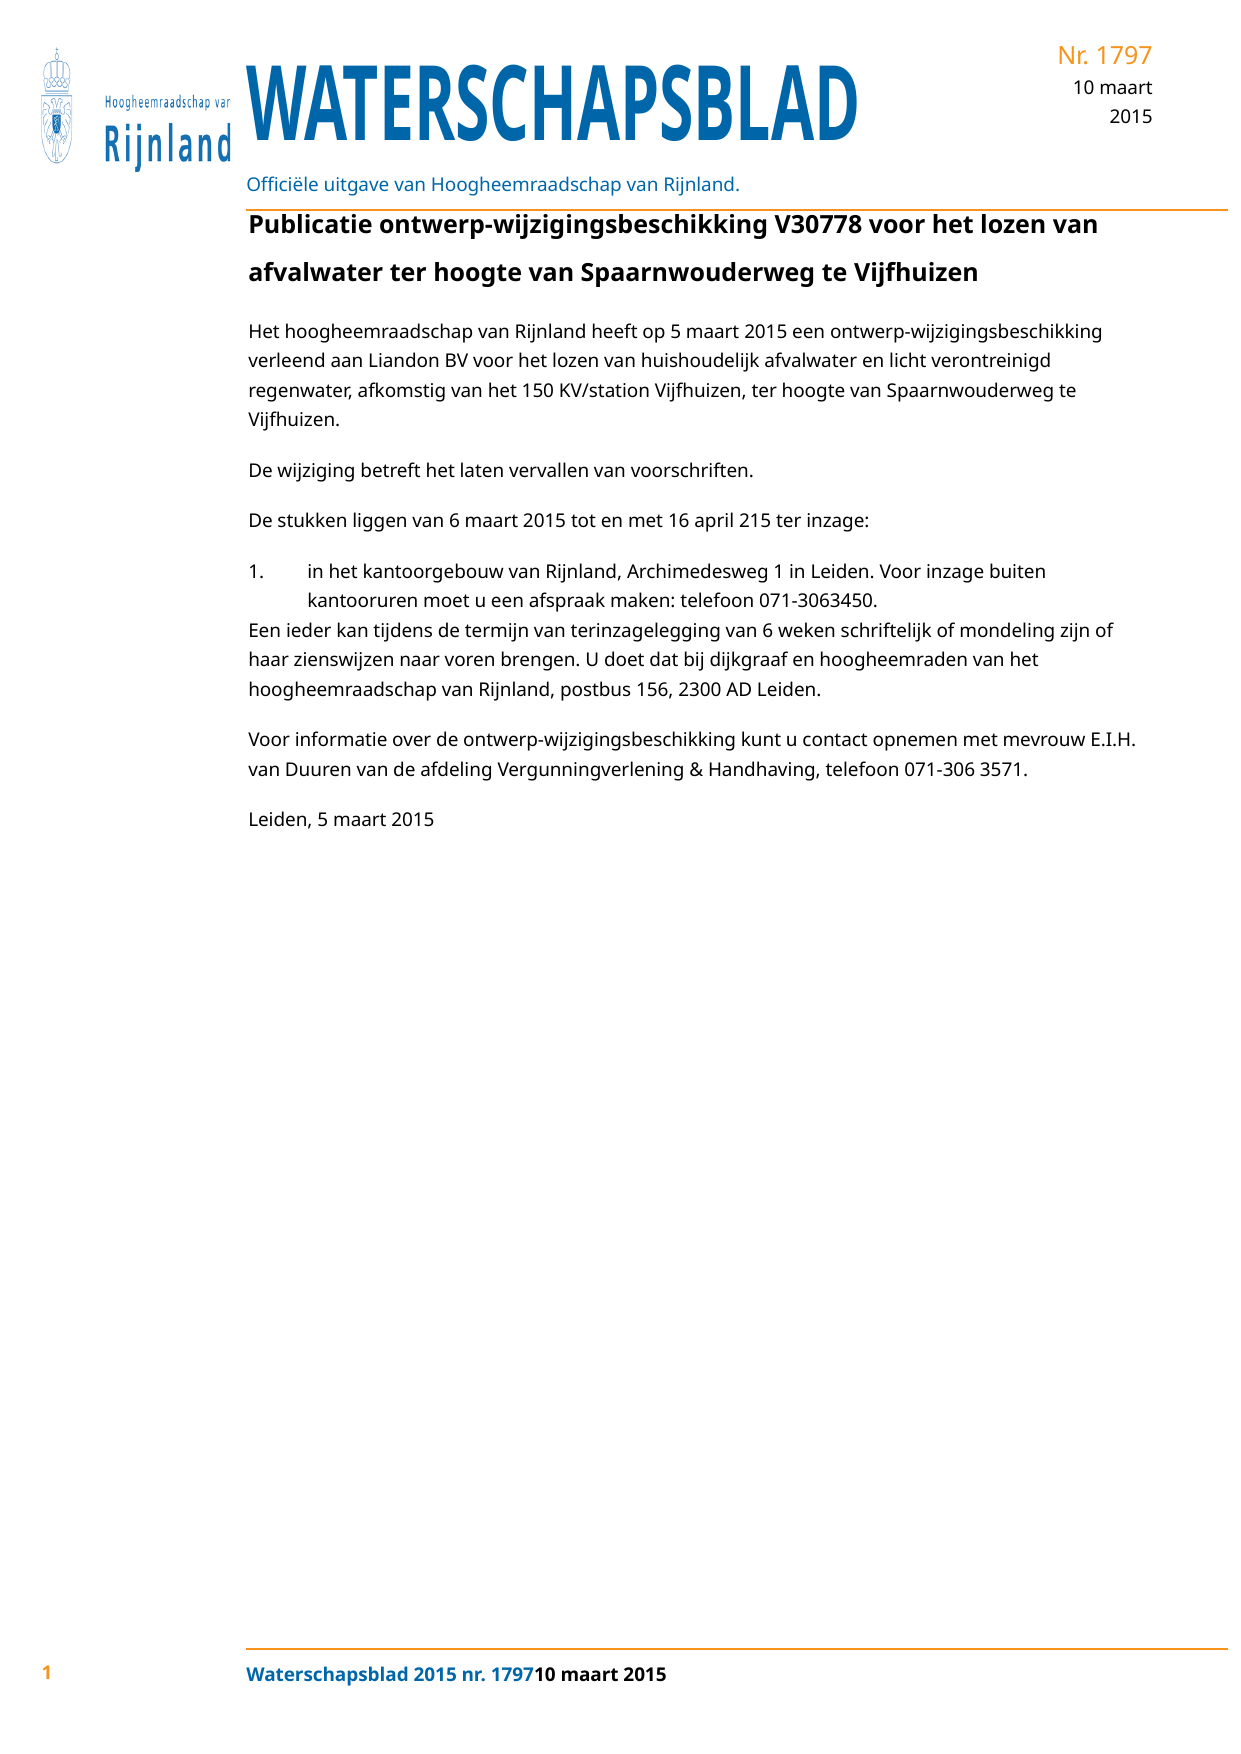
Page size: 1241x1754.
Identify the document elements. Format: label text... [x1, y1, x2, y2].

text De wijziging betreft het laten vervallen van voorschriften. [248, 457, 1152, 483]
picture [41, 47, 231, 172]
text Leiden, 5 maart 2015 [248, 807, 1152, 832]
text Een ieder kan tijdens de termijn van terinzagelegging van 6 weken schriftelijk of mondeling zijn of haar zienswijzen naar voren brengen. U doet dat bij dijkgraaf en hoogheemraden van het hoogheemraadschap van Rijnland, postbus 156, 2300 AD Leiden. [248, 617, 1152, 702]
list in het kantoorgebouw van Rijnland, Archimedesweg 1 in Leiden. Voor inzage buiten kantooruren moet u een afspraak maken: telefoon 071-3063450. [248, 558, 1152, 613]
text Voor informatie over de ontwerp-wijzigingsbeschikking kunt u contact opnemen met mevrouw E.I.H. van Duuren van de afdeling Vergunningverlening & Handhaving, telefoon 071-306 3571. [248, 727, 1152, 782]
text De stukken liggen van 6 maart 2015 tot en met 16 april 215 ter inzage: [248, 507, 1152, 533]
text Publicatie ontwerp-wijzigingsbeschikking V30778 voor het lozen van afvalwater ter hoogte van Spaarnwouderweg te Vijfhuizen [248, 211, 1152, 288]
text Het hoogheemraadschap van Rijnland heeft op 5 maart 2015 een ontwerp-wijzigingsbeschikking verleend aan Liandon BV voor het lozen van huishoudelijk afvalwater en licht verontreinigd regenwater, afkomstig van het 150 KV/station Vijfhuizen, ter hoogte van Spaarnwouderweg te Vijfhuizen. [248, 318, 1152, 432]
